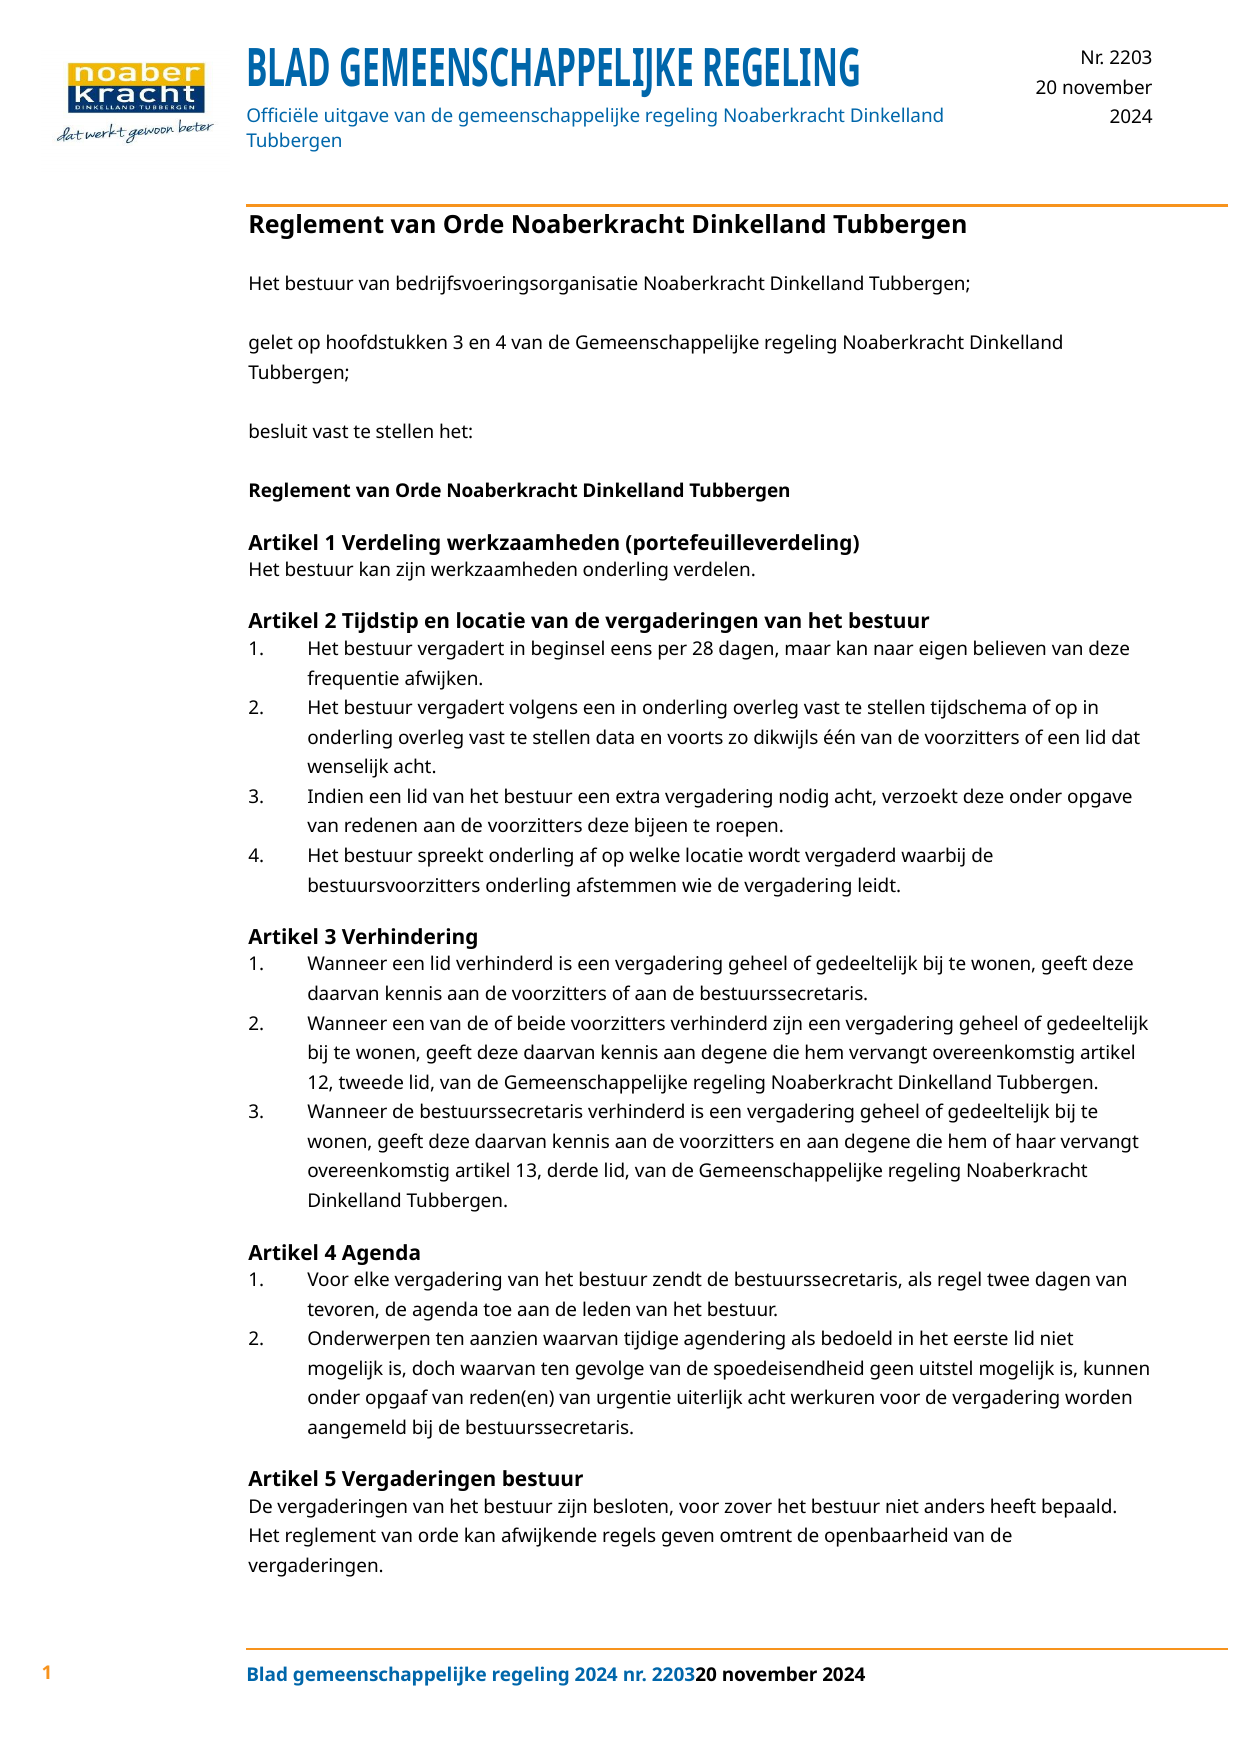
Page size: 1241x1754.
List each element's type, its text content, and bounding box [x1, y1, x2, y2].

text Artikel 1 Verdeling werkzaamheden (portefeuilleverdeling) [248, 528, 1152, 556]
text Het bestuur van bedrijfsvoeringsorganisatie Noaberkracht Dinkelland Tubbergen; [248, 270, 1152, 296]
list Wanneer een lid verhinderd is een vergadering geheel of gedeeltelijk bij te wonen, geeft deze daarvan kennis aan de voorzitters of aan de bestuurssecretaris. [248, 951, 1152, 1006]
text gelet op hoofdstukken 3 en 4 van de Gemeenschappelijke regeling Noaberkracht Dinkelland Tubbergen; [248, 329, 1152, 385]
list Onderwerpen ten aanzien waarvan tijdige agendering als bedoeld in het eerste lid niet mogelijk is, doch waarvan ten gevolge van de spoedeisendheid geen uitstel mogelijk is, kunnen onder opgaaf van reden(en) van urgentie uiterlijk acht werkuren voor de vergadering worden aangemeld bij de bestuurssecretaris. [248, 1325, 1152, 1440]
text Artikel 4 Agenda [248, 1238, 1152, 1266]
text Artikel 5 Vergaderingen bestuur [248, 1464, 1152, 1493]
list Het bestuur vergadert in beginsel eens per 28 dagen, maar kan naar eigen believen van deze frequentie afwijken. [248, 635, 1152, 690]
list Wanneer de bestuurssecretaris verhinderd is een vergadering geheel of gedeeltelijk bij te wonen, geeft deze daarvan kennis aan de voorzitters en aan degene die hem of haar vervangt overeenkomstig artikel 13, derde lid, van de Gemeenschappelijke regeling Noaberkracht Dinkelland Tubbergen. [248, 1098, 1152, 1213]
text De vergaderingen van het bestuur zijn besloten, voor zover het bestuur niet anders heeft bepaald. Het reglement van orde kan afwijkende regels geven omtrent de openbaarheid van de vergaderingen. [248, 1493, 1152, 1578]
text besluit vast te stellen het: [248, 418, 1152, 444]
list Wanneer een van de of beide voorzitters verhinderd zijn een vergadering geheel of gedeeltelijk bij te wonen, geeft deze daarvan kennis aan degene die hem vervangt overeenkomstig artikel 12, tweede lid, van de Gemeenschappelijke regeling Noaberkracht Dinkelland Tubbergen. [248, 1010, 1152, 1095]
list Het bestuur vergadert volgens een in onderling overleg vast te stellen tijdschema of op in onderling overleg vast te stellen data en voorts zo dikwijls één van de voorzitters of een lid dat wenselijk acht. [248, 694, 1152, 779]
list Het bestuur spreekt onderling af op welke locatie wordt vergaderd waarbij de bestuursvoorzitters onderling afstemmen wie de vergadering leidt. [248, 842, 1152, 897]
list Indien een lid van het bestuur een extra vergadering nodig acht, verzoekt deze onder opgave van redenen aan de voorzitters deze bijeen te roepen. [248, 783, 1152, 838]
text Artikel 3 Verhindering [248, 922, 1152, 951]
text Het bestuur kan zijn werkzaamheden onderling verdelen. [248, 556, 1152, 582]
text Artikel 2 Tijdstip en locatie van de vergaderingen van het bestuur [248, 607, 1152, 635]
text Reglement van Orde Noaberkracht Dinkelland Tubbergen [248, 207, 1152, 241]
list Voor elke vergadering van het bestuur zendt de bestuurssecretaris, als regel twee dagen van tevoren, de agenda toe aan de leden van het bestuur. [248, 1266, 1152, 1321]
text Reglement van Orde Noaberkracht Dinkelland Tubbergen [248, 477, 1152, 503]
picture [41, 47, 231, 172]
